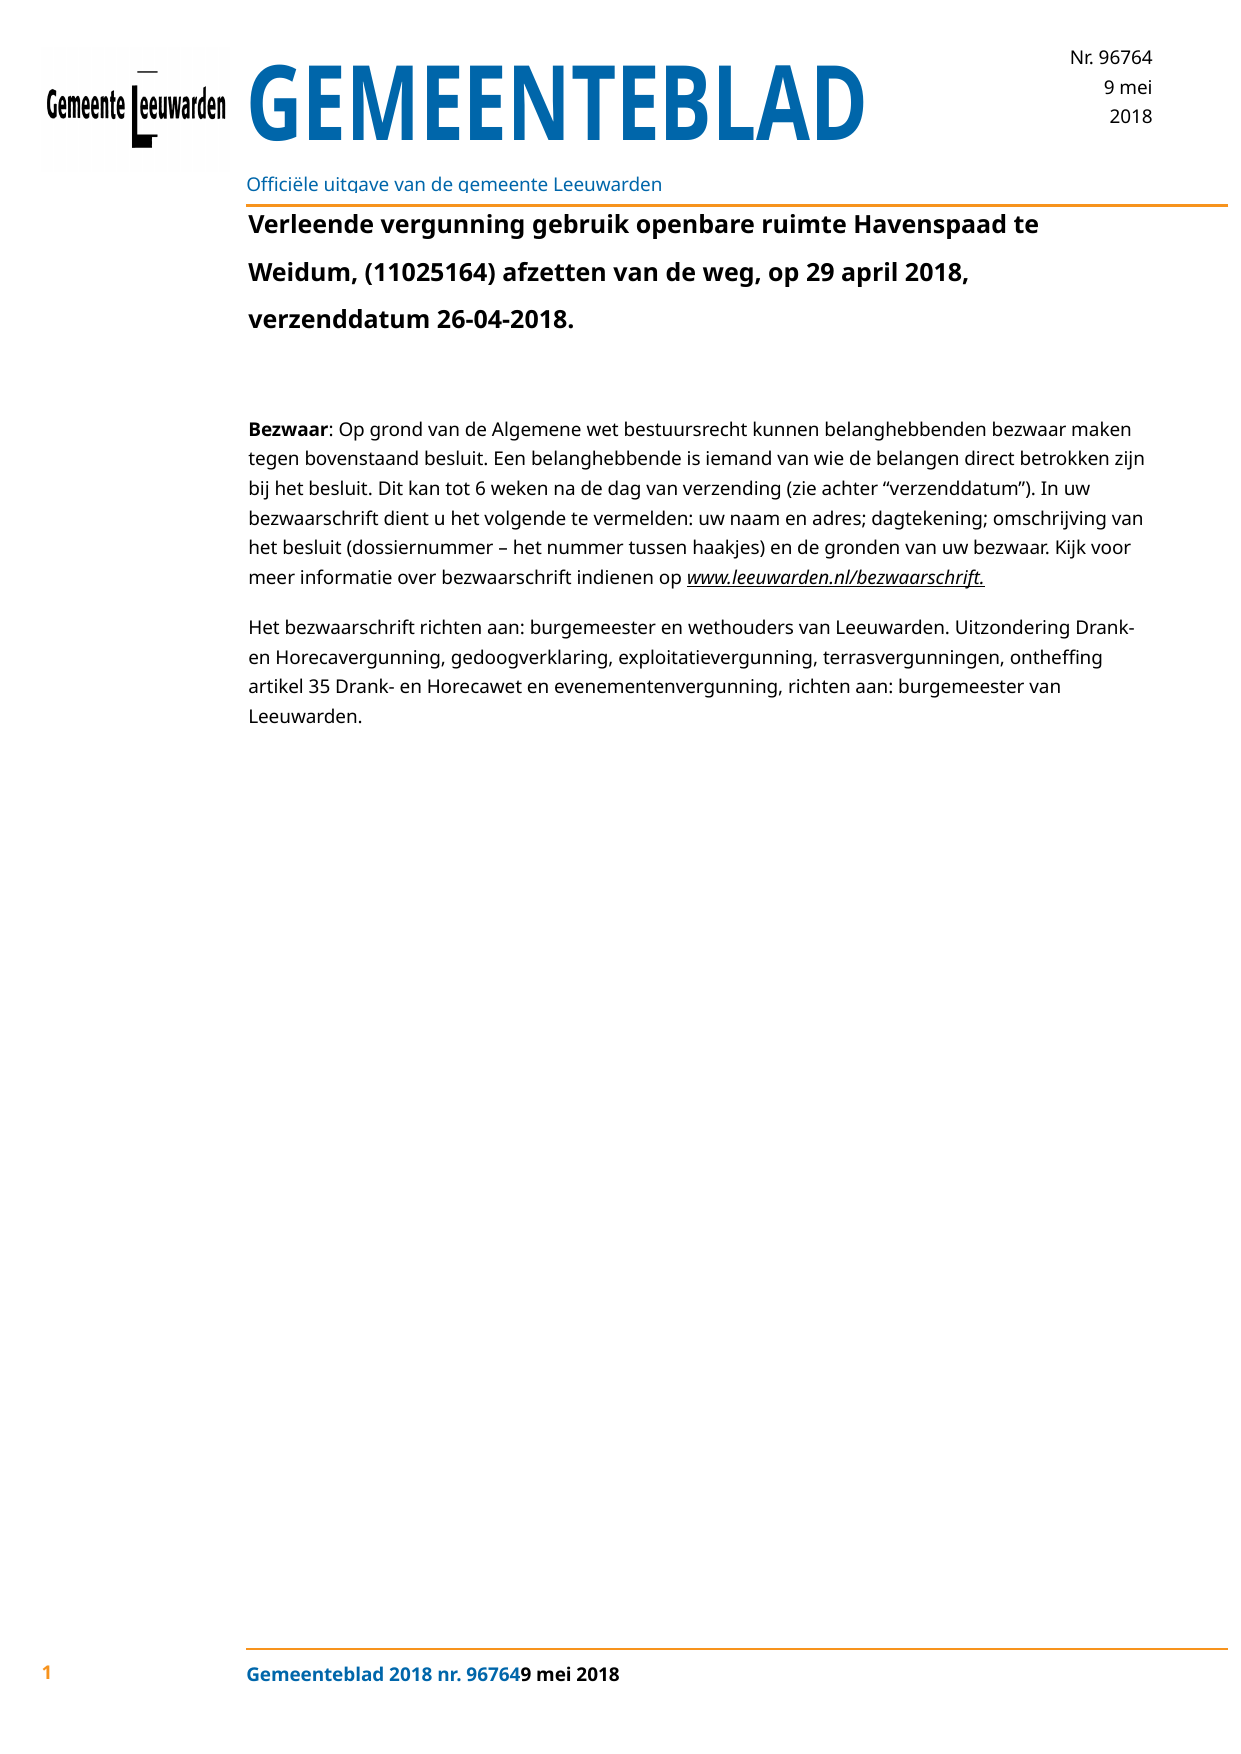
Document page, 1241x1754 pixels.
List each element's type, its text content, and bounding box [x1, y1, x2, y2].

text Het bezwaarschrift richten aan: burgemeester en wethouders van Leeuwarden. Uitzondering Drank- en Horecavergunning, gedoogverklaring, exploitatievergunning, terrasvergunningen, ontheffing artikel 35 Drank- en Horecawet en evenementenvergunning, richten aan: burgemeester van Leeuwarden. [248, 614, 1152, 729]
text Verleende vergunning gebruik openbare ruimte Havenspaad te Weidum, (11025164) afzetten van de weg, op 29 april 2018, verzenddatum 26-04-2018. [248, 207, 1152, 336]
picture [41, 47, 231, 172]
text Bezwaar: Op grond van de Algemene wet bestuursrecht kunnen belanghebbenden bezwaar maken tegen bovenstaand besluit. Een belanghebbende is iemand van wie de belangen direct betrokken zijn bij het besluit. Dit kan tot 6 weken na de dag van verzending (zie achter “verzenddatum”). In uw bezwaarschrift dient u het volgende te vermelden: uw naam en adres; dagtekening; omschrijving van het besluit (dossiernummer – het nummer tussen haakjes) en de gronden van uw bezwaar. Kijk voor meer informatie over bezwaarschrift indienen op www.leeuwarden.nl/bezwaarschrift. [248, 416, 1152, 589]
